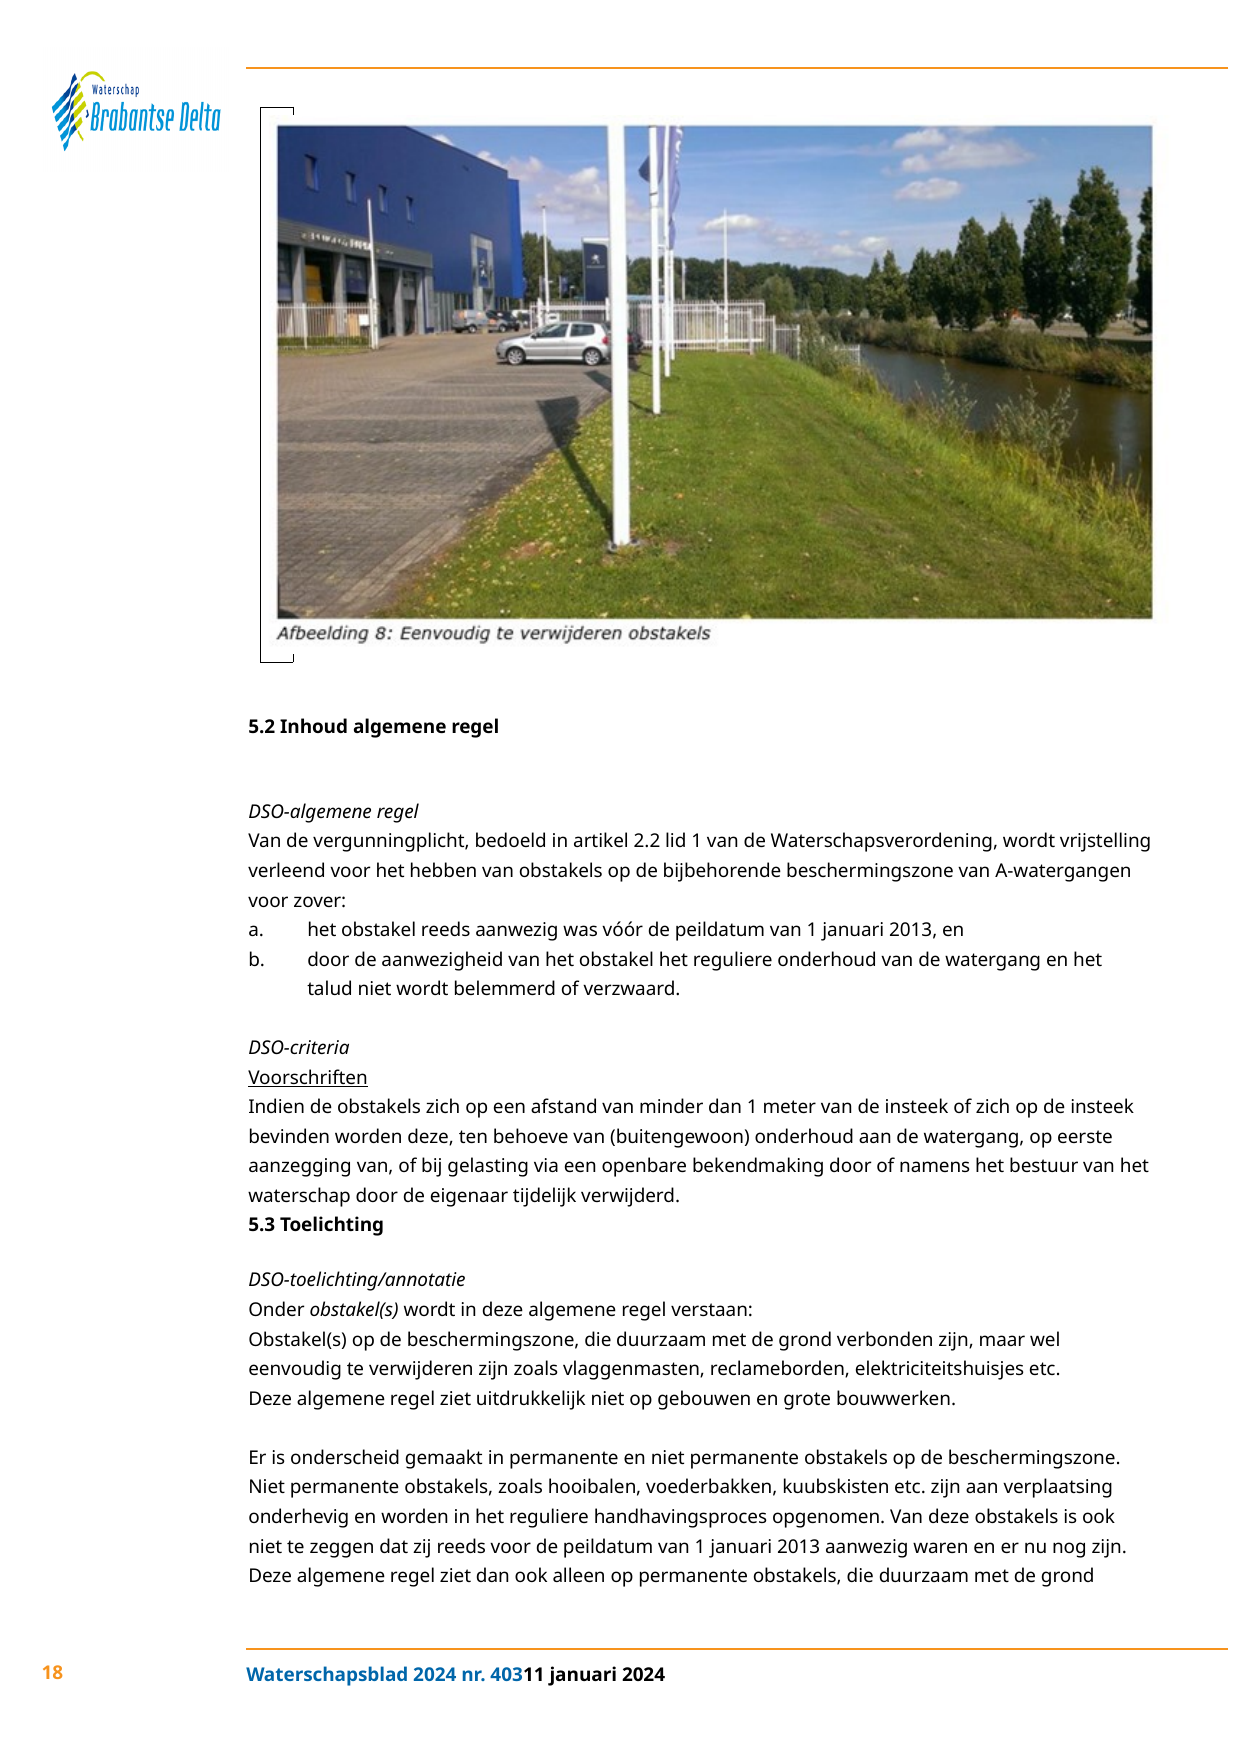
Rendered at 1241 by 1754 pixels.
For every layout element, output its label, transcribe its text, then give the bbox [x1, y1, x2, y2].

text 5.2 Inhoud algemene regel [248, 713, 1152, 739]
picture [268, 115, 1173, 654]
table_header DSO-algemene regel Van de vergunningplicht, bedoeld in artikel 2.2 lid 1 van de Waterschapsverordening, wordt vrijstelling verleend voor het hebben van obstakels op de bijbehorende beschermingszone van A-watergangen voor zover: het obstakel reeds aanwezig was vóór de peildatum van 1 januari 2013, en door de aanwezigheid van het obstakel het reguliere onderhoud van de watergang en het talud niet wordt belemmerd of verzwaard. [248, 798, 1152, 1001]
table_header DSO-criteria Voorschriften Indien de obstakels zich op een afstand van minder dan 1 meter van de insteek of zich op de insteek bevinden worden deze, ten behoeve van (buitengewoon) onderhoud aan de watergang, op eerste aanzegging van, of bij gelasting via een openbare bekendmaking door of namens het bestuur van het waterschap door de eigenaar tijdelijk verwijderd. [248, 1034, 1152, 1208]
picture [41, 47, 231, 172]
table_header DSO-toelichting/annotatie Onder obstakel(s) wordt in deze algemene regel verstaan: Obstakel(s) op de beschermingszone, die duurzaam met de grond verbonden zijn, maar wel eenvoudig te verwijderen zijn zoals vlaggenmasten, reclameborden, elektriciteitshuisjes etc. Deze algemene regel ziet uitdrukkelijk niet op gebouwen en grote bouwwerken. Er is onderscheid gemaakt in permanente en niet permanente obstakels op de beschermingszone. Niet permanente obstakels, zoals hooibalen, voederbakken, kuubskisten etc. zijn aan verplaatsing onderhevig en worden in het reguliere handhavingsproces opgenomen. Van deze obstakels is ook niet te zeggen dat zij reeds voor de peildatum van 1 januari 2013 aanwezig waren en er nu nog zijn. Deze algemene regel ziet dan ook alleen op permanente obstakels, die duurzaam met de grond [248, 1267, 1152, 1588]
text 5.3 Toelichting [248, 1211, 1152, 1237]
